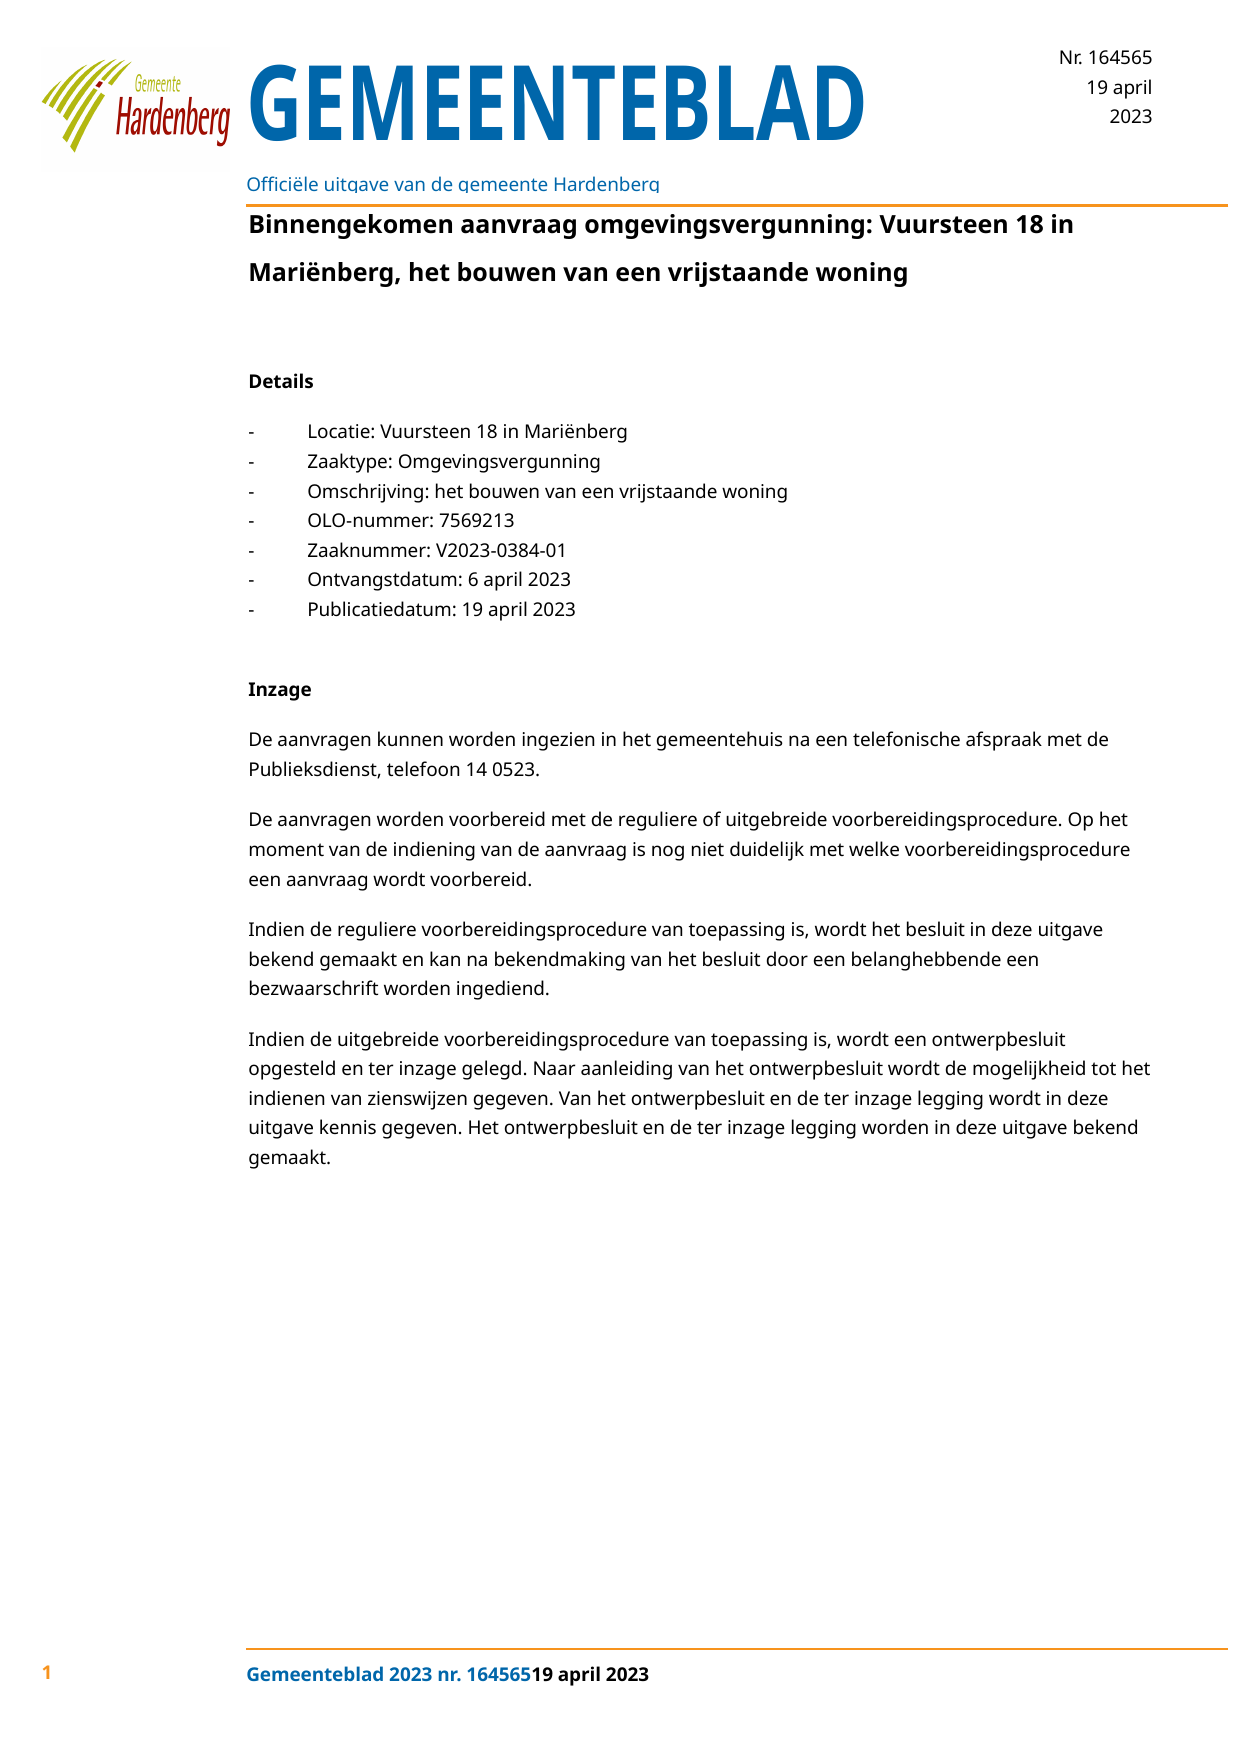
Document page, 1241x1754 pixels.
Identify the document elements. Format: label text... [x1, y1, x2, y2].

list Zaaktype: Omgevingsvergunning [248, 448, 1152, 474]
text Indien de reguliere voorbereidingsprocedure van toepassing is, wordt het besluit in deze uitgave bekend gemaakt en kan na bekendmaking van het besluit door een belanghebbende een bezwaarschrift worden ingediend. [248, 916, 1152, 1001]
text De aanvragen worden voorbereid met de reguliere of uitgebreide voorbereidingsprocedure. Op het moment van de indiening van de aanvraag is nog niet duidelijk met welke voorbereidingsprocedure een aanvraag wordt voorbereid. [248, 807, 1152, 892]
list Omschrijving: het bouwen van een vrijstaande woning [248, 478, 1152, 504]
list Publicatiedatum: 19 april 2023 [248, 596, 1152, 622]
text Binnengekomen aanvraag omgevingsvergunning: Vuursteen 18 in Mariënberg, het bouwen van een vrijstaande woning [248, 207, 1152, 288]
text Inzage [248, 676, 1152, 702]
list Locatie: Vuursteen 18 in Mariënberg [248, 419, 1152, 444]
list OLO-nummer: 7569213 [248, 507, 1152, 533]
text Indien de uitgebreide voorbereidingsprocedure van toepassing is, wordt een ontwerpbesluit opgesteld en ter inzage gelegd. Naar aanleiding van het ontwerpbesluit wordt de mogelijkheid tot het indienen van zienswijzen gegeven. Van het ontwerpbesluit en de ter inzage legging wordt in deze uitgave kennis gegeven. Het ontwerpbesluit en de ter inzage legging worden in deze uitgave bekend gemaakt. [248, 1026, 1152, 1170]
text De aanvragen kunnen worden ingezien in het gemeentehuis na een telefonische afspraak met de Publieksdienst, telefoon 14 0523. [248, 727, 1152, 782]
list Ontvangstdatum: 6 april 2023 [248, 567, 1152, 592]
picture [41, 47, 231, 172]
text Details [248, 368, 1152, 394]
list Zaaknummer: V2023-0384-01 [248, 537, 1152, 563]
